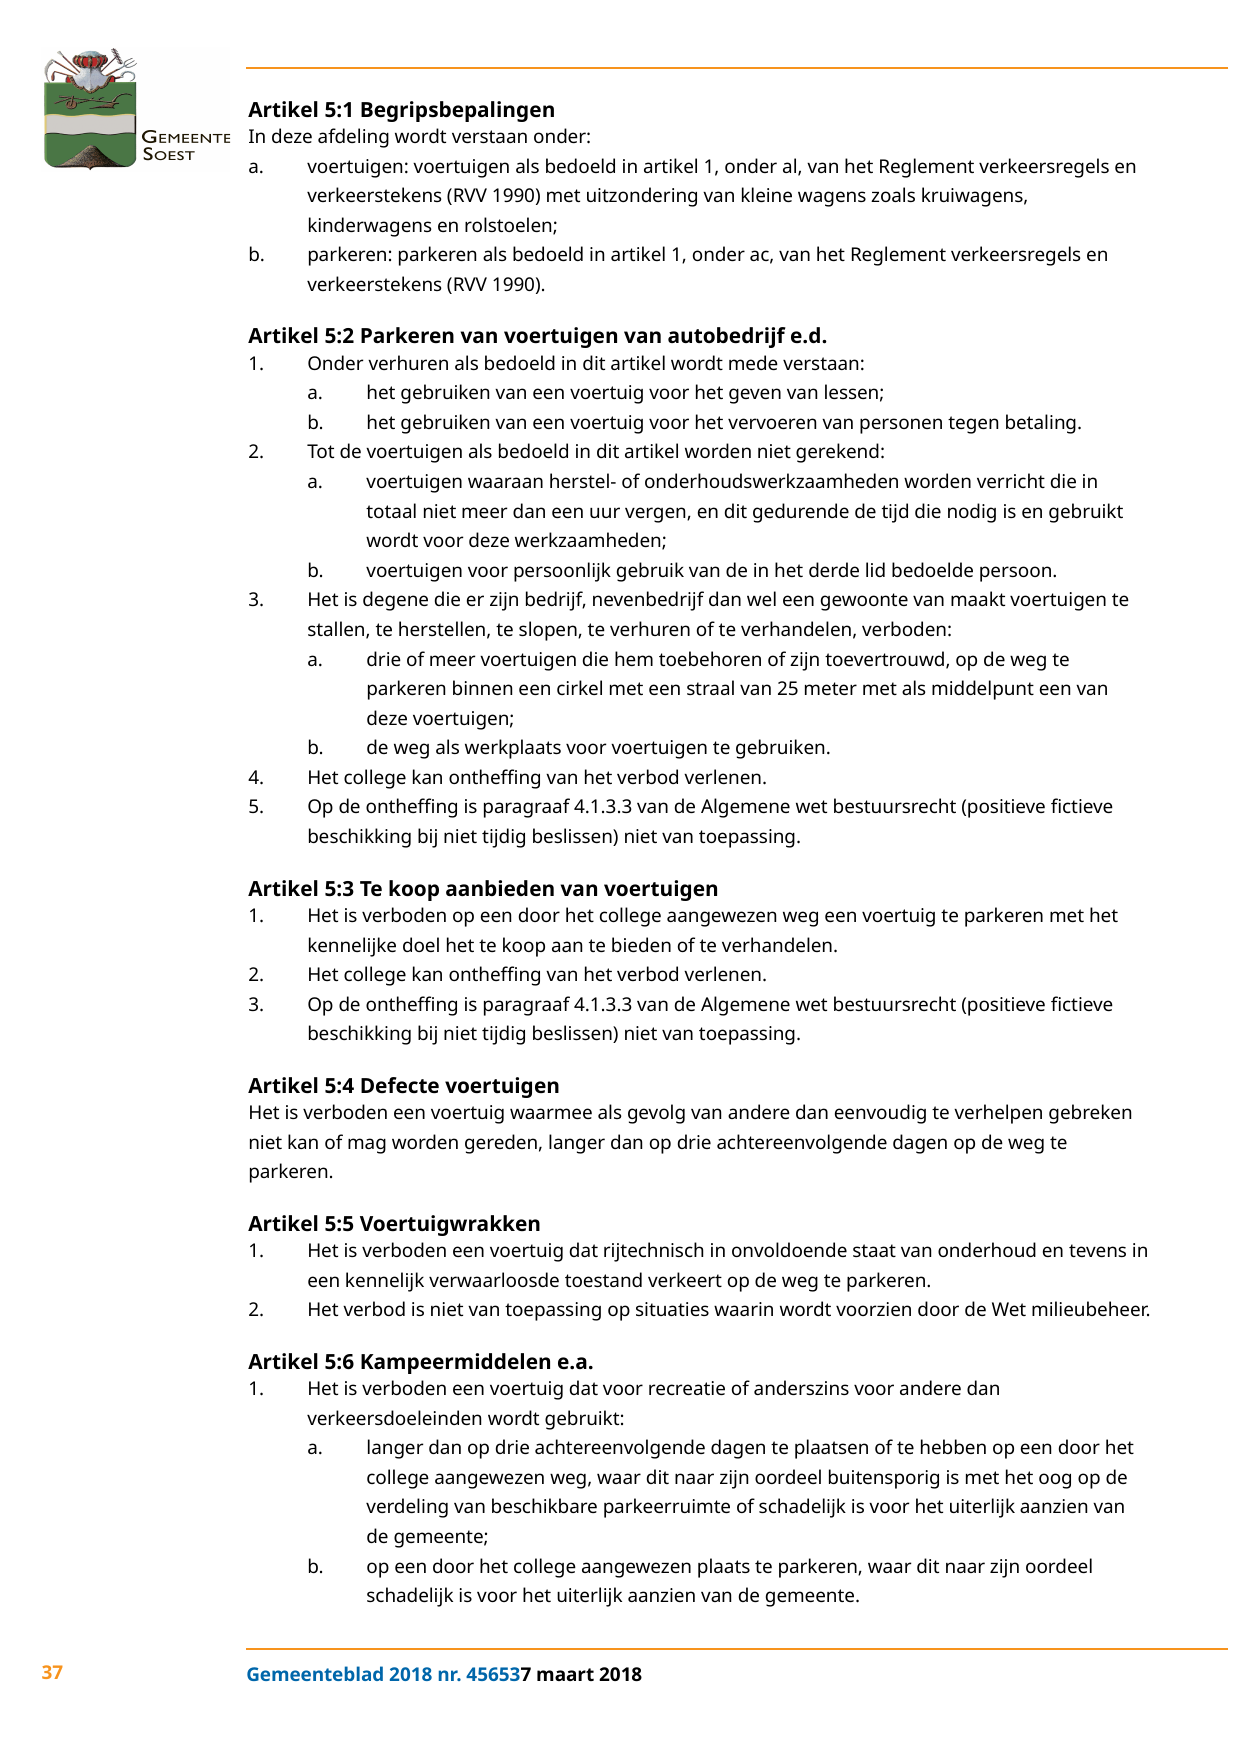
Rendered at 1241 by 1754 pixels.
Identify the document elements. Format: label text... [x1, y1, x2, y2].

list Op de ontheffing is paragraaf 4.1.3.3 van de Algemene wet bestuursrecht (positieve fictieve beschikking bij niet tijdig beslissen) niet van toepassing. [248, 794, 1152, 849]
list Het verbod is niet van toepassing op situaties waarin wordt voorzien door de Wet milieubeheer. [248, 1297, 1152, 1322]
list Onder verhuren als bedoeld in dit artikel wordt mede verstaan: [248, 350, 1152, 376]
text Artikel 5:3 Te koop aanbieden van voertuigen [248, 874, 1152, 902]
text Artikel 5:1 Begripsbepalingen [248, 95, 1152, 123]
list parkeren: parkeren als bedoeld in artikel 1, onder ac, van het Reglement verkeersregels en verkeerstekens (RVV 1990). [248, 242, 1152, 297]
list de weg als werkplaats voor voertuigen te gebruiken. [307, 734, 1152, 760]
list drie of meer voertuigen die hem toebehoren of zijn toevertrouwd, op de weg te parkeren binnen een cirkel met een straal van 25 meter met als middelpunt een van deze voertuigen; [307, 646, 1152, 731]
list Het college kan ontheffing van het verbod verlenen. [248, 961, 1152, 987]
text Artikel 5:2 Parkeren van voertuigen van autobedrijf e.d. [248, 322, 1152, 350]
list voertuigen voor persoonlijk gebruik van de in het derde lid bedoelde persoon. [307, 557, 1152, 583]
list voertuigen waaraan herstel- of onderhoudswerkzaamheden worden verricht die in totaal niet meer dan een uur vergen, en dit gedurende de tijd die nodig is en gebruikt wordt voor deze werkzaamheden; [307, 468, 1152, 553]
list Het is degene die er zijn bedrijf, nevenbedrijf dan wel een gewoonte van maakt voertuigen te stallen, te herstellen, te slopen, te verhuren of te verhandelen, verboden: [248, 587, 1152, 642]
list Het is verboden op een door het college aangewezen weg een voertuig te parkeren met het kennelijke doel het te koop aan te bieden of te verhandelen. [248, 902, 1152, 957]
list Tot de voertuigen als bedoeld in dit artikel worden niet gerekend: [248, 439, 1152, 464]
list het gebruiken van een voertuig voor het vervoeren van personen tegen betaling. [307, 409, 1152, 435]
text In deze afdeling wordt verstaan onder: [248, 123, 1152, 149]
list Op de ontheffing is paragraaf 4.1.3.3 van de Algemene wet bestuursrecht (positieve fictieve beschikking bij niet tijdig beslissen) niet van toepassing. [248, 991, 1152, 1046]
text Artikel 5:5 Voertuigwrakken [248, 1209, 1152, 1237]
list Het college kan ontheffing van het verbod verlenen. [248, 764, 1152, 790]
picture [41, 47, 231, 172]
list langer dan op drie achtereenvolgende dagen te plaatsen of te hebben op een door het college aangewezen weg, waar dit naar zijn oordeel buitensporig is met het oog op de verdeling van beschikbare parkeerruimte of schadelijk is voor het uiterlijk aanzien van de gemeente; [307, 1434, 1152, 1549]
list Het is verboden een voertuig dat voor recreatie of anderszins voor andere dan verkeersdoeleinden wordt gebruikt: [248, 1375, 1152, 1431]
text Het is verboden een voertuig waarmee als gevolg van andere dan eenvoudig te verhelpen gebreken niet kan of mag worden gereden, langer dan op drie achtereenvolgende dagen op de weg te parkeren. [248, 1099, 1152, 1184]
list het gebruiken van een voertuig voor het geven van lessen; [307, 379, 1152, 405]
text Artikel 5:6 Kampeermiddelen e.a. [248, 1347, 1152, 1375]
text Artikel 5:4 Defecte voertuigen [248, 1071, 1152, 1099]
list voertuigen: voertuigen als bedoeld in artikel 1, onder al, van het Reglement verkeersregels en verkeerstekens (RVV 1990) met uitzondering van kleine wagens zoals kruiwagens, kinderwagens en rolstoelen; [248, 153, 1152, 238]
list Het is verboden een voertuig dat rijtechnisch in onvoldoende staat van onderhoud en tevens in een kennelijk verwaarloosde toestand verkeert op de weg te parkeren. [248, 1237, 1152, 1293]
list op een door het college aangewezen plaats te parkeren, waar dit naar zijn oordeel schadelijk is voor het uiterlijk aanzien van de gemeente. [307, 1553, 1152, 1608]
